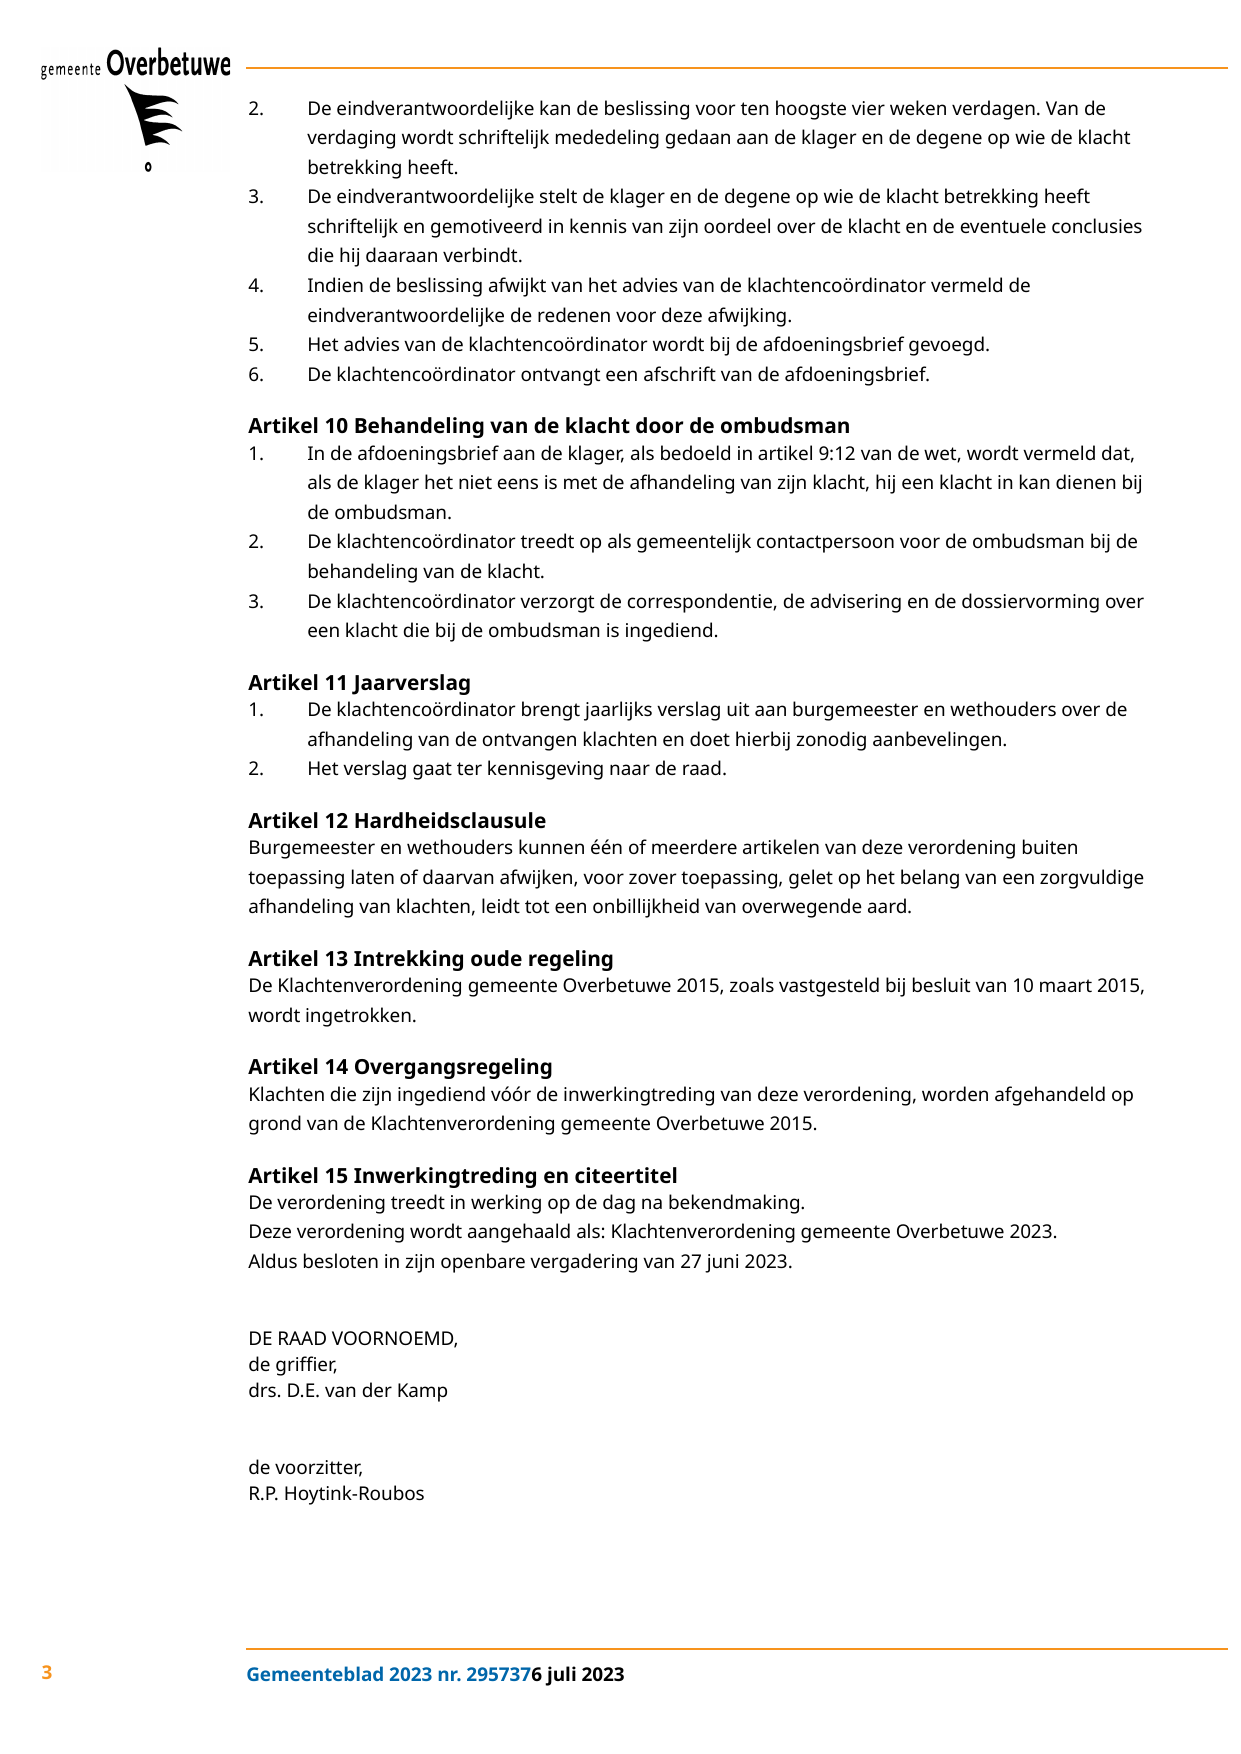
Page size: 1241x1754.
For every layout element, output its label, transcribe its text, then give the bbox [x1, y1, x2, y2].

list De klachtencoördinator ontvangt een afschrift van de afdoeningsbrief. [248, 361, 1152, 387]
text De verordening treedt in werking op de dag na bekendmaking. [248, 1189, 1152, 1215]
text R.P. Hoytink-Roubos [248, 1480, 1152, 1506]
list De klachtencoördinator brengt jaarlijks verslag uit aan burgemeester en wethouders over de afhandeling van de ontvangen klachten en doet hierbij zonodig aanbevelingen. [248, 696, 1152, 752]
list De klachtencoördinator verzorgt de correspondentie, de advisering en de dossiervorming over een klacht die bij de ombudsman is ingediend. [248, 588, 1152, 643]
text Artikel 10 Behandeling van de klacht door de ombudsman [248, 411, 1152, 440]
text Artikel 12 Hardheidsclausule [248, 806, 1152, 834]
text Aldus besloten in zijn openbare vergadering van 27 juni 2023. [248, 1248, 1152, 1274]
text Klachten die zijn ingediend vóór de inwerkingtreding van deze verordening, worden afgehandeld op grond van de Klachtenverordening gemeente Overbetuwe 2015. [248, 1081, 1152, 1136]
list Indien de beslissing afwijkt van het advies van de klachtencoördinator vermeld de eindverantwoordelijke de redenen voor deze afwijking. [248, 272, 1152, 328]
list De klachtencoördinator treedt op als gemeentelijk contactpersoon voor de ombudsman bij de behandeling van de klacht. [248, 529, 1152, 584]
picture [41, 47, 231, 172]
text de griffier, [248, 1351, 1152, 1377]
text Artikel 13 Intrekking oude regeling [248, 944, 1152, 972]
text Artikel 15 Inwerkingtreding en citeertitel [248, 1161, 1152, 1189]
list In de afdoeningsbrief aan de klager, als bedoeld in artikel 9:12 van de wet, wordt vermeld dat, als de klager het niet eens is met de afhandeling van zijn klacht, hij een klacht in kan dienen bij de ombudsman. [248, 440, 1152, 525]
text Artikel 11 Jaarverslag [248, 668, 1152, 696]
list Het verslag gaat ter kennisgeving naar de raad. [248, 755, 1152, 781]
text Deze verordening wordt aangehaald als: Klachtenverordening gemeente Overbetuwe 2023. [248, 1219, 1152, 1244]
text drs. D.E. van der Kamp [248, 1377, 1152, 1403]
text Artikel 14 Overgangsregeling [248, 1052, 1152, 1081]
text de voorzitter, [248, 1454, 1152, 1480]
text DE RAAD VOORNOEMD, [248, 1326, 1152, 1351]
list De eindverantwoordelijke stelt de klager en de degene op wie de klacht betrekking heeft schriftelijk en gemotiveerd in kennis van zijn oordeel over de klacht en de eventuele conclusies die hij daaraan verbindt. [248, 183, 1152, 268]
text De Klachtenverordening gemeente Overbetuwe 2015, zoals vastgesteld bij besluit van 10 maart 2015, wordt ingetrokken. [248, 972, 1152, 1028]
list De eindverantwoordelijke kan de beslissing voor ten hoogste vier weken verdagen. Van de verdaging wordt schriftelijk mededeling gedaan aan de klager en de degene op wie de klacht betrekking heeft. [248, 95, 1152, 180]
text Burgemeester en wethouders kunnen één of meerdere artikelen van deze verordening buiten toepassing laten of daarvan afwijken, voor zover toepassing, gelet op het belang van een zorgvuldige afhandeling van klachten, leidt tot een onbillijkheid van overwegende aard. [248, 834, 1152, 919]
list Het advies van de klachtencoördinator wordt bij de afdoeningsbrief gevoegd. [248, 331, 1152, 357]
